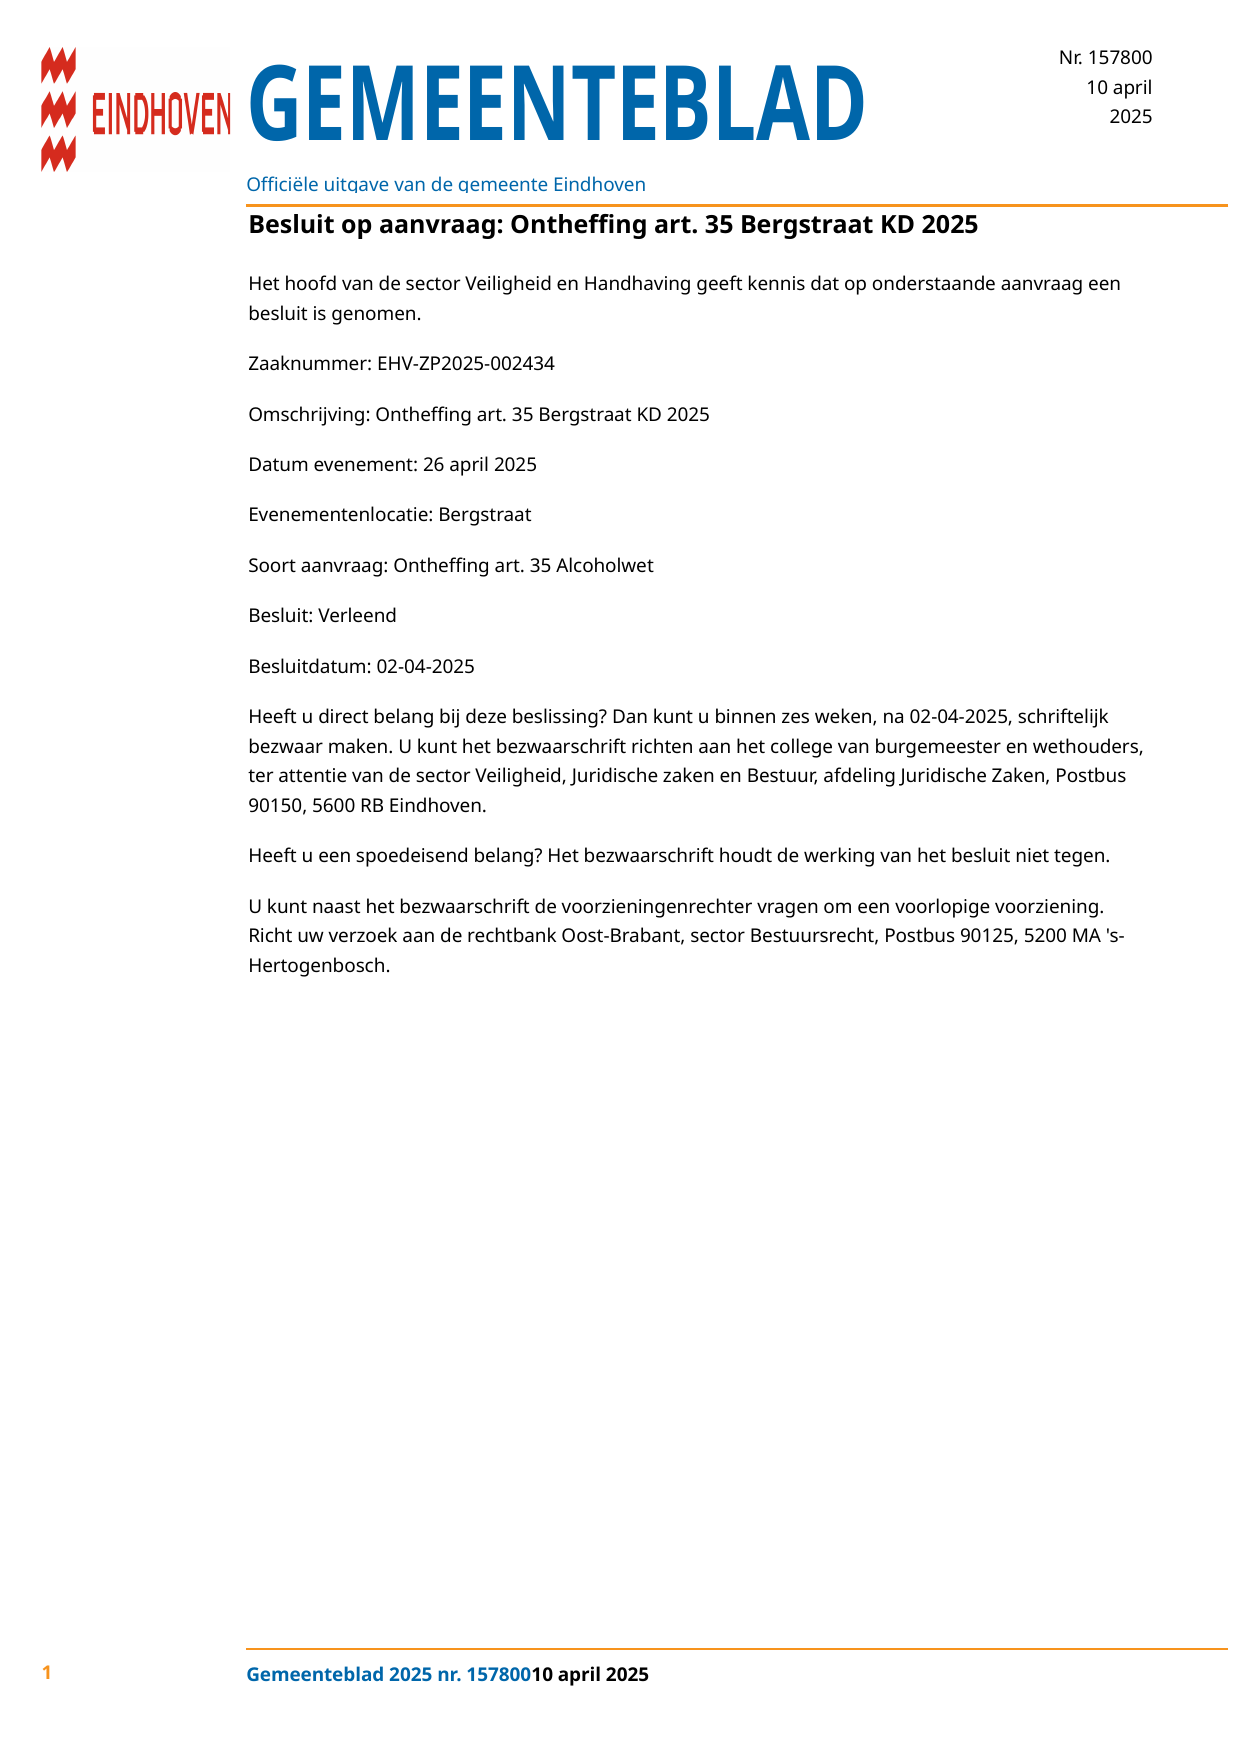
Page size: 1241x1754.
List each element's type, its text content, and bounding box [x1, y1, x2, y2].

text Besluit: Verleend [248, 602, 1152, 628]
text Evenementenlocatie: Bergstraat [248, 502, 1152, 527]
text Zaaknummer: EHV-ZP2025-002434 [248, 350, 1152, 376]
text Heeft u een spoedeisend belang? Het bezwaarschrift houdt de werking van het besluit niet tegen. [248, 842, 1152, 868]
text Het hoofd van de sector Veiligheid en Handhaving geeft kennis dat op onderstaande aanvraag een besluit is genomen. [248, 270, 1152, 326]
text Besluit op aanvraag: Ontheffing art. 35 Bergstraat KD 2025 [248, 207, 1152, 241]
picture [41, 47, 231, 172]
text U kunt naast het bezwaarschrift de voorzieningenrechter vragen om een voorlopige voorziening. Richt uw verzoek aan de rechtbank Oost-Brabant, sector Bestuursrecht, Postbus 90125, 5200 MA 's-Hertogenbosch. [248, 893, 1152, 978]
text Datum evenement: 26 april 2025 [248, 451, 1152, 477]
text Omschrijving: Ontheffing art. 35 Bergstraat KD 2025 [248, 401, 1152, 426]
text Soort aanvraag: Ontheffing art. 35 Alcoholwet [248, 552, 1152, 578]
text Heeft u direct belang bij deze beslissing? Dan kunt u binnen zes weken, na 02-04-2025, schriftelijk bezwaar maken. U kunt het bezwaarschrift richten aan het college van burgemeester en wethouders, ter attentie van de sector Veiligheid, Juridische zaken en Bestuur, afdeling Juridische Zaken, Postbus 90150, 5600 RB Eindhoven. [248, 703, 1152, 818]
text Besluitdatum: 02-04-2025 [248, 653, 1152, 678]
